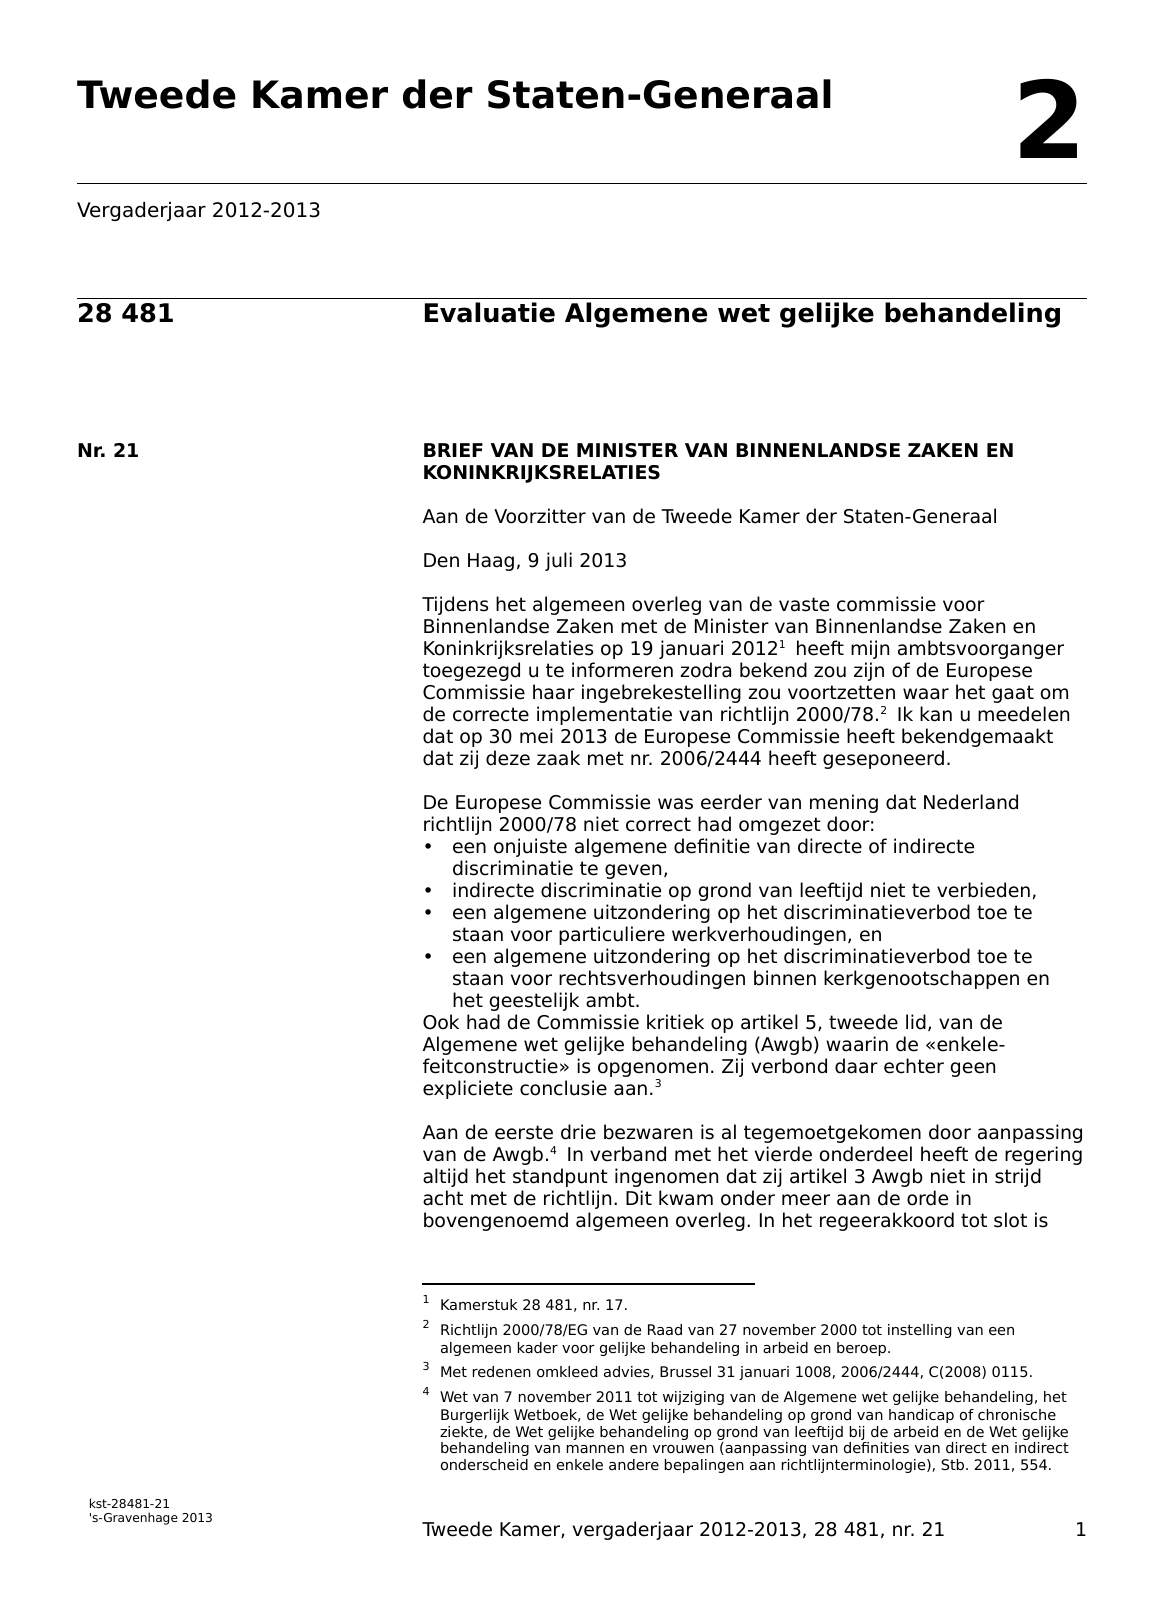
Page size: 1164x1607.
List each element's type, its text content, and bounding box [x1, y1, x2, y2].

subtitle Nr. 21 BRIEF VAN DE MINISTER VAN BINNENLANDSE ZAKEN EN KONINKRIJKSRELATIES [77, 440, 1087, 484]
text Kamerstuk 28 481, nr. 17. [422, 1293, 1087, 1315]
subtitle 28 481 Evaluatie Algemene wet gelijke behandeling [77, 299, 1087, 329]
table_header 2 [886, 59, 1087, 183]
text Wet van 7 november 2011 tot wijziging van de Algemene wet gelijke behandeling, het Burgerlijk Wetboek, de Wet gelijke behandeling op grond van handicap of chronische ziekte, de Wet gelijke behandeling op grond van leeftijd bij de arbeid en de Wet gelijke behandeling van mannen en vrouwen (aanpassing van definities van direct en indirect onderscheid en enkele andere bepalingen aan richtlijnterminologie), Stb. 2011, 554. [422, 1385, 1087, 1474]
text • een algemene uitzondering op het discriminatieverbod toe te staan voor rechtsverhoudingen binnen kerkgenootschappen en het geestelijk ambt. [422, 946, 1087, 1012]
table_cell Vergaderjaar 2012-2013 [77, 184, 1087, 298]
text Ook had de Commissie kritiek op artikel 5, tweede lid, van de Algemene wet gelijke behandeling (Awgb) waarin de «enkele-feitconstructie» is opgenomen. Zij verbond daar echter geen expliciete conclusie aan. [422, 1012, 1087, 1100]
text • indirecte discriminatie op grond van leeftijd niet te verbieden, [422, 880, 1087, 902]
text Tijdens het algemeen overleg van de vaste commissie voor Binnenlandse Zaken met de Minister van Binnenlandse Zaken en Koninkrijksrelaties op 19 januari 2012 heeft mijn ambtsvoorganger toegezegd u te informeren zodra bekend zou zijn of de Europese Commissie haar ingebrekestelling zou voortzetten waar het gaat om de correcte implementatie van richtlijn 2000/78. Ik kan u meedelen dat op 30 mei 2013 de Europese Commissie heeft bekendgemaakt dat zij deze zaak met nr. 2006/2444 heeft geseponeerd. [422, 594, 1087, 770]
text Aan de eerste drie bezwaren is al tegemoetgekomen door aanpassing van de Awgb. In verband met het vierde onderdeel heeft de regering altijd het standpunt ingenomen dat zij artikel 3 Awgb niet in strijd acht met de richtlijn. Dit kwam onder meer aan de orde in bovengenoemd algemeen overleg. In het regeerakkoord tot slot is [422, 1122, 1087, 1232]
text kst-28481-21 [88, 1497, 323, 1511]
table_header Tweede Kamer der Staten-Generaal [77, 59, 886, 183]
text Aan de Voorzitter van de Tweede Kamer der Staten-Generaal [422, 506, 1087, 528]
text Den Haag, 9 juli 2013 [422, 550, 1087, 572]
text • een onjuiste algemene definitie van directe of indirecte discriminatie te geven, [422, 836, 1087, 880]
text 's-Gravenhage 2013 [88, 1511, 323, 1525]
text De Europese Commissie was eerder van mening dat Nederland richtlijn 2000/78 niet correct had omgezet door: [422, 792, 1087, 836]
text Met redenen omkleed advies, Brussel 31 januari 1008, 2006/2444, C(2008) 0115. [422, 1360, 1087, 1382]
text Richtlijn 2000/78/EG van de Raad van 27 november 2000 tot instelling van een algemeen kader voor gelijke behandeling in arbeid en beroep. [422, 1318, 1087, 1357]
text • een algemene uitzondering op het discriminatieverbod toe te staan voor particuliere werkverhoudingen, en [422, 902, 1087, 946]
